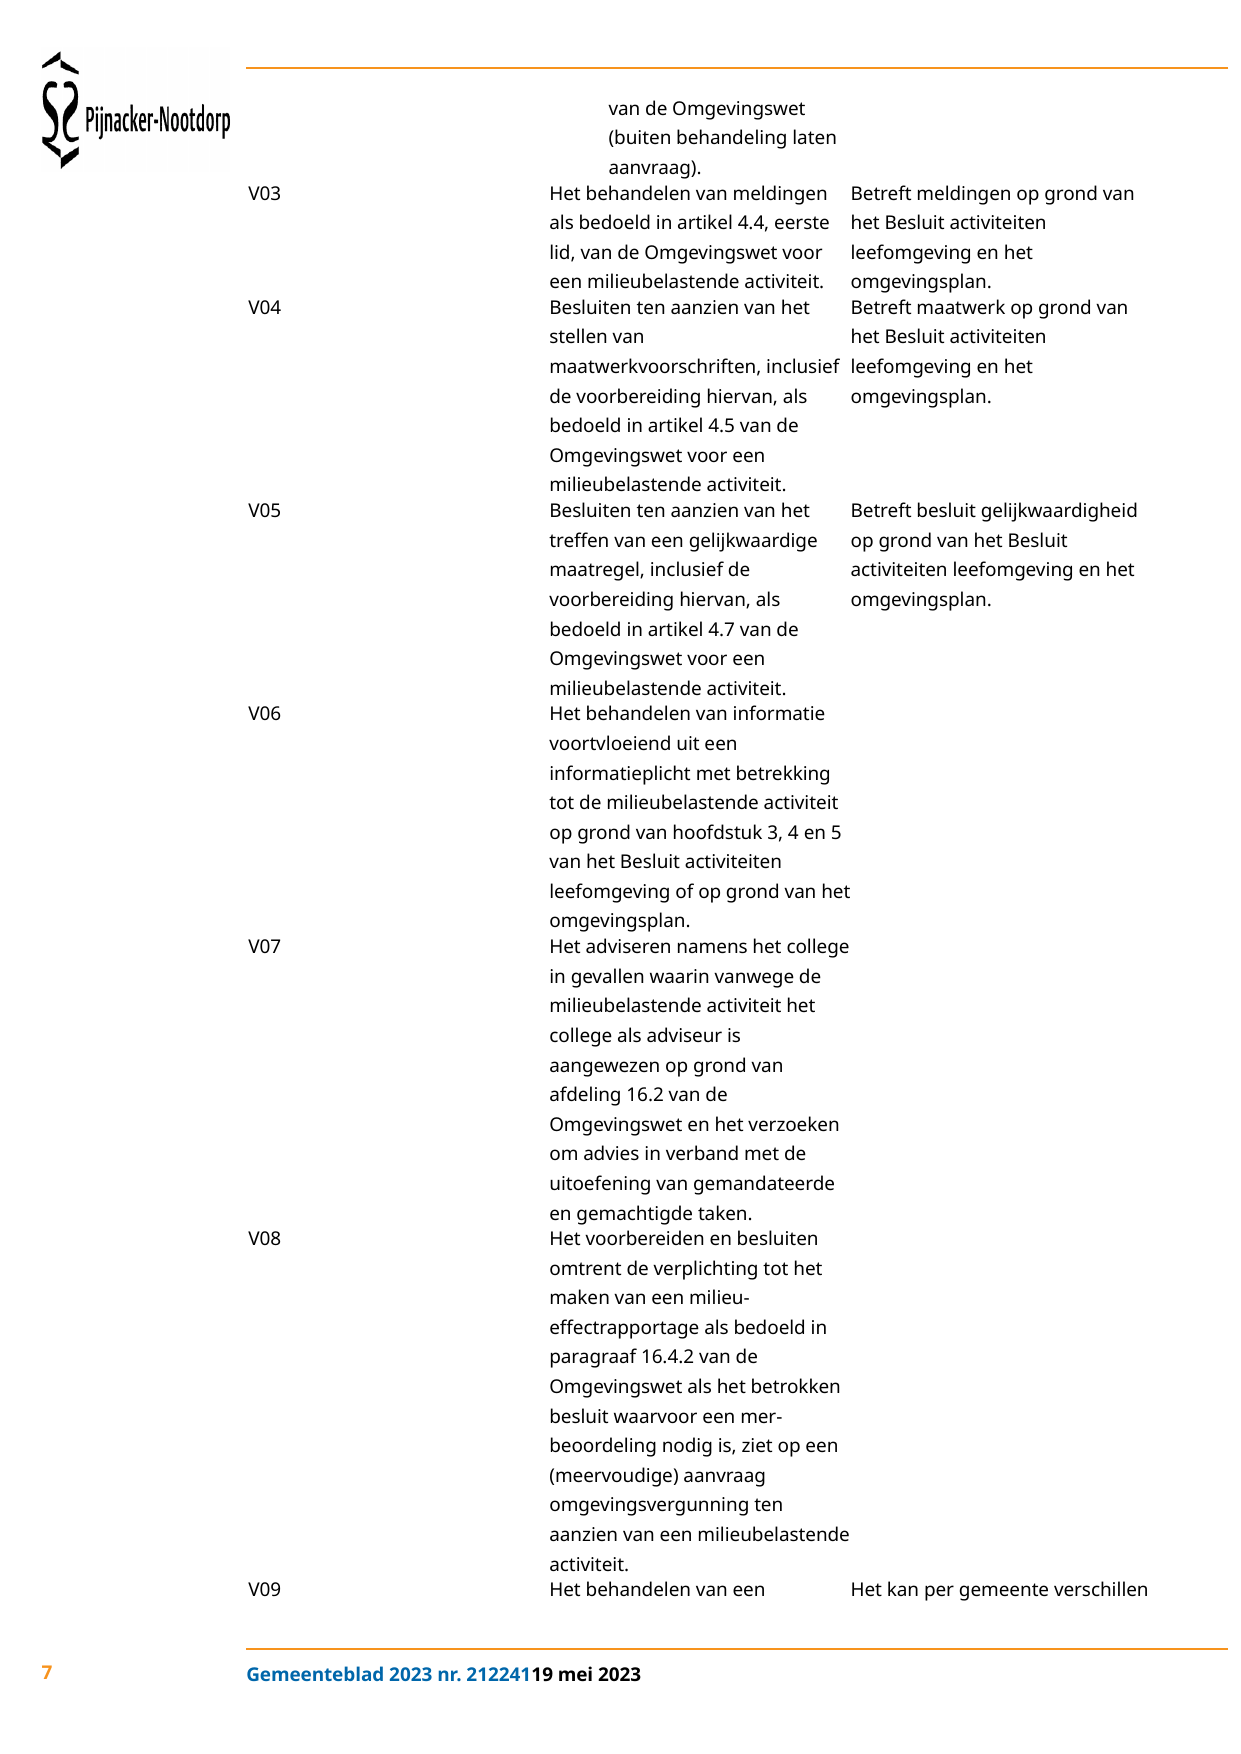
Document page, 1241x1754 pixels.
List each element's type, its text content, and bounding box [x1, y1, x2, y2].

table_cell V07 [248, 934, 549, 1225]
table_cell [850, 1225, 1152, 1577]
table_cell V05 [248, 498, 549, 701]
table_cell V08 [248, 1225, 549, 1577]
table_cell [850, 95, 1152, 180]
table_cell Het kan per gemeente verschillen [850, 1577, 1152, 1602]
table_cell Besluiten ten aanzien van het treffen van een gelijkwaardige maatregel, inclusief de voorbereiding hiervan, als bedoeld in artikel 4.7 van de Omgevingswet voor een milieubelastende activiteit. [549, 498, 850, 701]
table_cell Het behandelen van informatie voortvloeiend uit een informatieplicht met betrekking tot de milieubelastende activiteit op grond van hoofdstuk 3, 4 en 5 van het Besluit activiteiten leefomgeving of op grond van het omgevingsplan. [549, 701, 850, 933]
table_cell Het voorbereiden en besluiten omtrent de verplichting tot het maken van een milieu- effectrapportage als bedoeld in paragraaf 16.4.2 van de Omgevingswet als het betrokken besluit waarvoor een mer-beoordeling nodig is, ziet op een (meervoudige) aanvraag omgevingsvergunning ten aanzien van een milieubelastende activiteit. [549, 1225, 850, 1577]
picture [41, 47, 231, 172]
table_cell V09 [248, 1577, 549, 1602]
table_cell Betreft maatwerk op grond van het Besluit activiteiten leefomgeving en het omgevingsplan. [850, 294, 1152, 497]
table_cell Het behandelen van een [549, 1577, 850, 1602]
table_cell Betreft besluit gelijkwaardigheid op grond van het Besluit activiteiten leefomgeving en het omgevingsplan. [850, 498, 1152, 701]
table_cell [850, 934, 1152, 1225]
table_cell V04 [248, 294, 549, 497]
table_cell [248, 95, 549, 180]
table_cell Het behandelen van meldingen als bedoeld in artikel 4.4, eerste lid, van de Omgevingswet voor een milieubelastende activiteit. [549, 180, 850, 294]
table_cell Betreft meldingen op grond van het Besluit activiteiten leefomgeving en het omgevingsplan. [850, 180, 1152, 294]
table_cell Besluiten ten aanzien van het stellen van maatwerkvoorschriften, inclusief de voorbereiding hiervan, als bedoeld in artikel 4.5 van de Omgevingswet voor een milieubelastende activiteit. [549, 294, 850, 497]
table_cell V06 [248, 701, 549, 933]
table_cell Het adviseren namens het college in gevallen waarin vanwege de milieubelastende activiteit het college als adviseur is aangewezen op grond van afdeling 16.2 van de Omgevingswet en het verzoeken om advies in verband met de uitoefening van gemandateerde en gemachtigde taken. [549, 934, 850, 1225]
table_cell [850, 701, 1152, 933]
table_cell V03 [248, 180, 549, 294]
table_cell van de Omgevingswet (buiten behandeling laten aanvraag). [549, 95, 850, 180]
